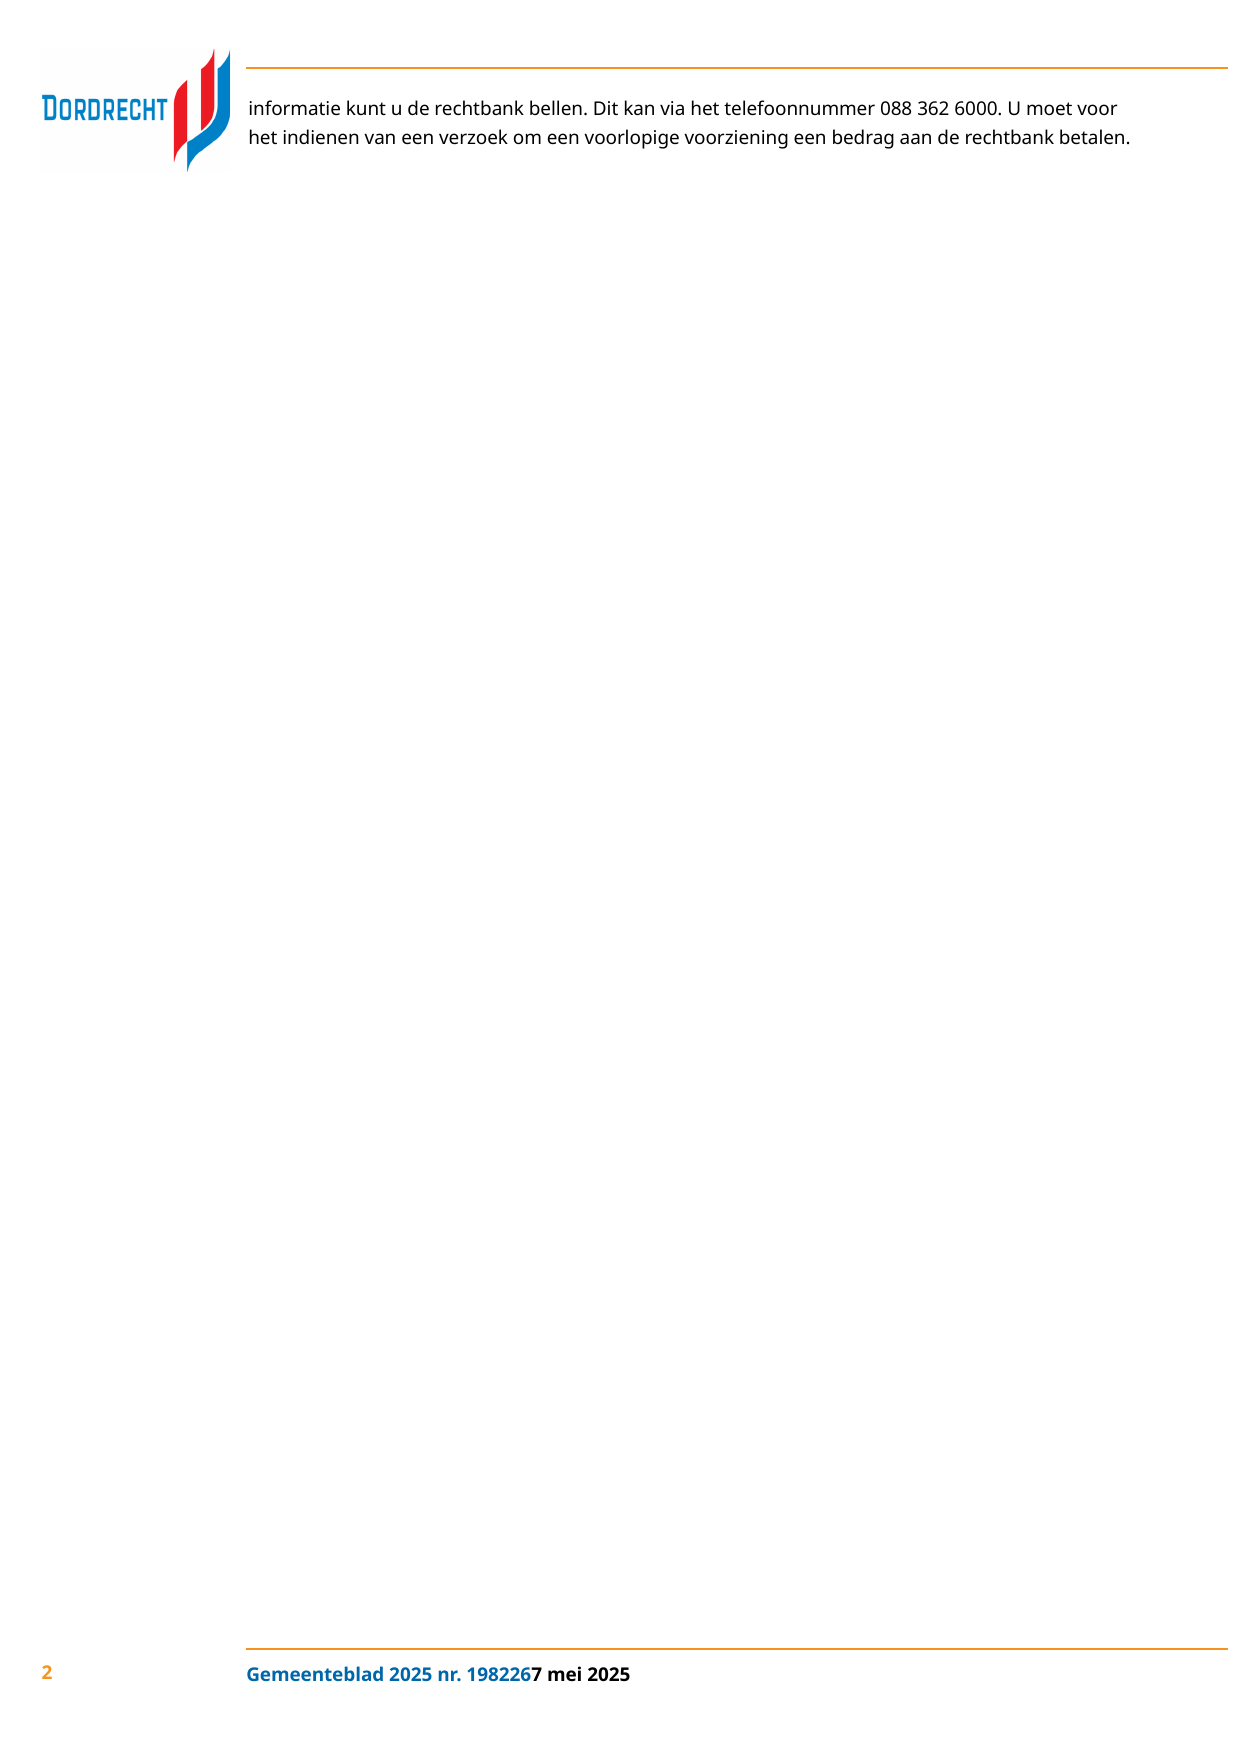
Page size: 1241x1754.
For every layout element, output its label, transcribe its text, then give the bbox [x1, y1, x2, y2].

text informatie kunt u de rechtbank bellen. Dit kan via het telefoonnummer 088 362 6000. U moet voor het indienen van een verzoek om een voorlopige voorziening een bedrag aan de rechtbank betalen. [248, 95, 1152, 150]
picture [41, 47, 231, 172]
